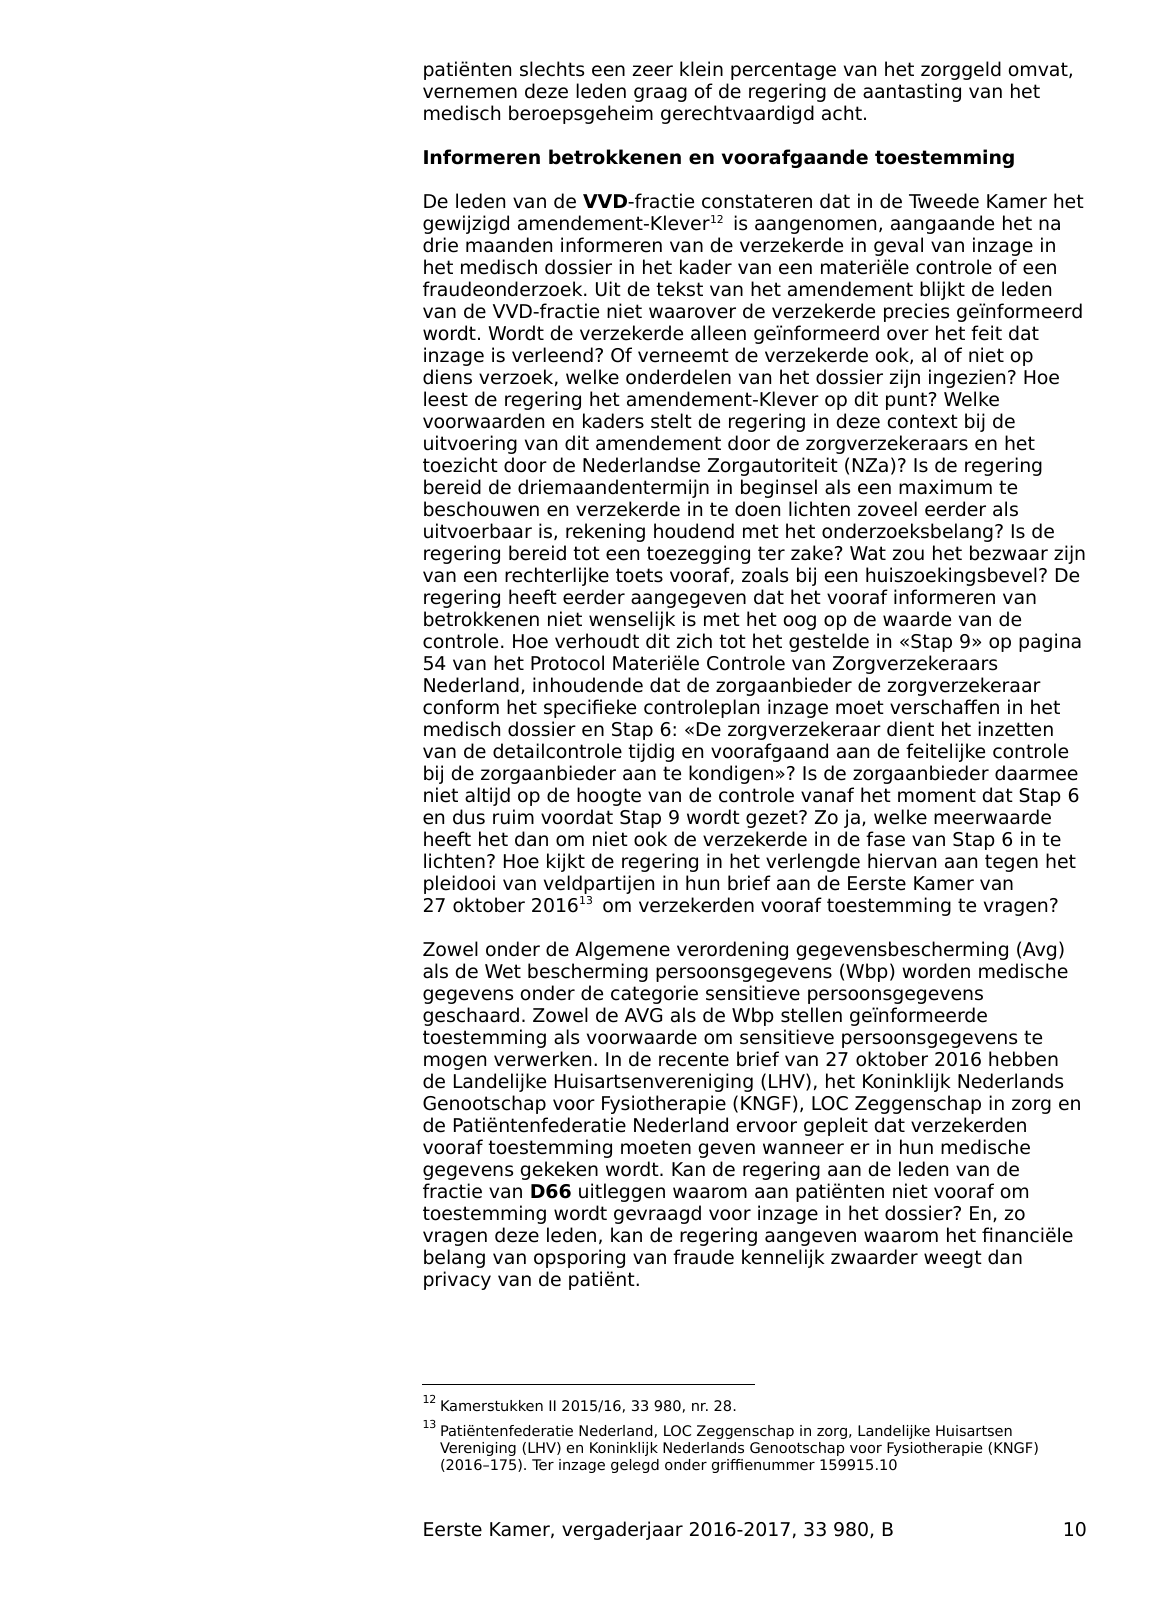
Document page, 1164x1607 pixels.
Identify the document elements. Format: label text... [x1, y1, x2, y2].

text Patiëntenfederatie Nederland, LOC Zeggenschap in zorg, Landelijke Huisartsen Vereniging (LHV) en Koninklijk Nederlands Genootschap voor Fysiotherapie (KNGF) (2016–175). Ter inzage gelegd onder griffienummer 159915.10 [422, 1418, 1087, 1474]
subtitle Informeren betrokkenen en voorafgaande toestemming [422, 147, 1087, 169]
text Kamerstukken II 2015/16, 33 980, nr. 28. [422, 1393, 1087, 1416]
text De leden van de VVD-fractie constateren dat in de Tweede Kamer het gewijzigd amendement-Klever is aangenomen, aangaande het na drie maanden informeren van de verzekerde in geval van inzage in het medisch dossier in het kader van een materiële controle of een fraudeonderzoek. Uit de tekst van het amendement blijkt de leden van de VVD-fractie niet waarover de verzekerde precies geïnformeerd wordt. Wordt de verzekerde alleen geïnformeerd over het feit dat inzage is verleend? Of verneemt de verzekerde ook, al of niet op diens verzoek, welke onderdelen van het dossier zijn ingezien? Hoe leest de regering het amendement-Klever op dit punt? Welke voorwaarden en kaders stelt de regering in deze context bij de uitvoering van dit amendement door de zorgverzekeraars en het toezicht door de Nederlandse Zorgautoriteit (NZa)? Is de regering bereid de driemaandentermijn in beginsel als een maximum te beschouwen en verzekerde in te doen lichten zoveel eerder als uitvoerbaar is, rekening houdend met het onderzoeksbelang? Is de regering bereid tot een toezegging ter zake? Wat zou het bezwaar zijn van een rechterlijke toets vooraf, zoals bij een huiszoekingsbevel? De regering heeft eerder aangegeven dat het vooraf informeren van betrokkenen niet wenselijk is met het oog op de waarde van de controle. Hoe verhoudt dit zich tot het gestelde in «Stap 9» op pagina 54 van het Protocol Materiële Controle van Zorgverzekeraars Nederland, inhoudende dat de zorgaanbieder de zorgverzekeraar conform het specifieke controleplan inzage moet verschaffen in het medisch dossier en Stap 6: «De zorgverzekeraar dient het inzetten van de detailcontrole tijdig en voorafgaand aan de feitelijke controle bij de zorgaanbieder aan te kondigen»? Is de zorgaanbieder daarmee niet altijd op de hoogte van de controle vanaf het moment dat Stap 6 en dus ruim voordat Stap 9 wordt gezet? Zo ja, welke meerwaarde heeft het dan om niet ook de verzekerde in de fase van Stap 6 in te lichten? Hoe kijkt de regering in het verlengde hiervan aan tegen het pleidooi van veldpartijen in hun brief aan de Eerste Kamer van 27 oktober 2016 om verzekerden vooraf toestemming te vragen? [422, 191, 1087, 917]
text patiënten slechts een zeer klein percentage van het zorggeld omvat, vernemen deze leden graag of de regering de aantasting van het medisch beroepsgeheim gerechtvaardigd acht. [422, 59, 1087, 125]
text Zowel onder de Algemene verordening gegevensbescherming (Avg) als de Wet bescherming persoonsgegevens (Wbp) worden medische gegevens onder de categorie sensitieve persoonsgegevens geschaard. Zowel de AVG als de Wbp stellen geïnformeerde toestemming als voorwaarde om sensitieve persoonsgegevens te mogen verwerken. In de recente brief van 27 oktober 2016 hebben de Landelijke Huisartsenvereniging (LHV), het Koninklijk Nederlands Genootschap voor Fysiotherapie (KNGF), LOC Zeggenschap in zorg en de Patiëntenfederatie Nederland ervoor gepleit dat verzekerden vooraf toestemming moeten geven wanneer er in hun medische gegevens gekeken wordt. Kan de regering aan de leden van de fractie van D66 uitleggen waarom aan patiënten niet vooraf om toestemming wordt gevraagd voor inzage in het dossier? En, zo vragen deze leden, kan de regering aangeven waarom het financiële belang van opsporing van fraude kennelijk zwaarder weegt dan privacy van de patiënt. [422, 939, 1087, 1291]
